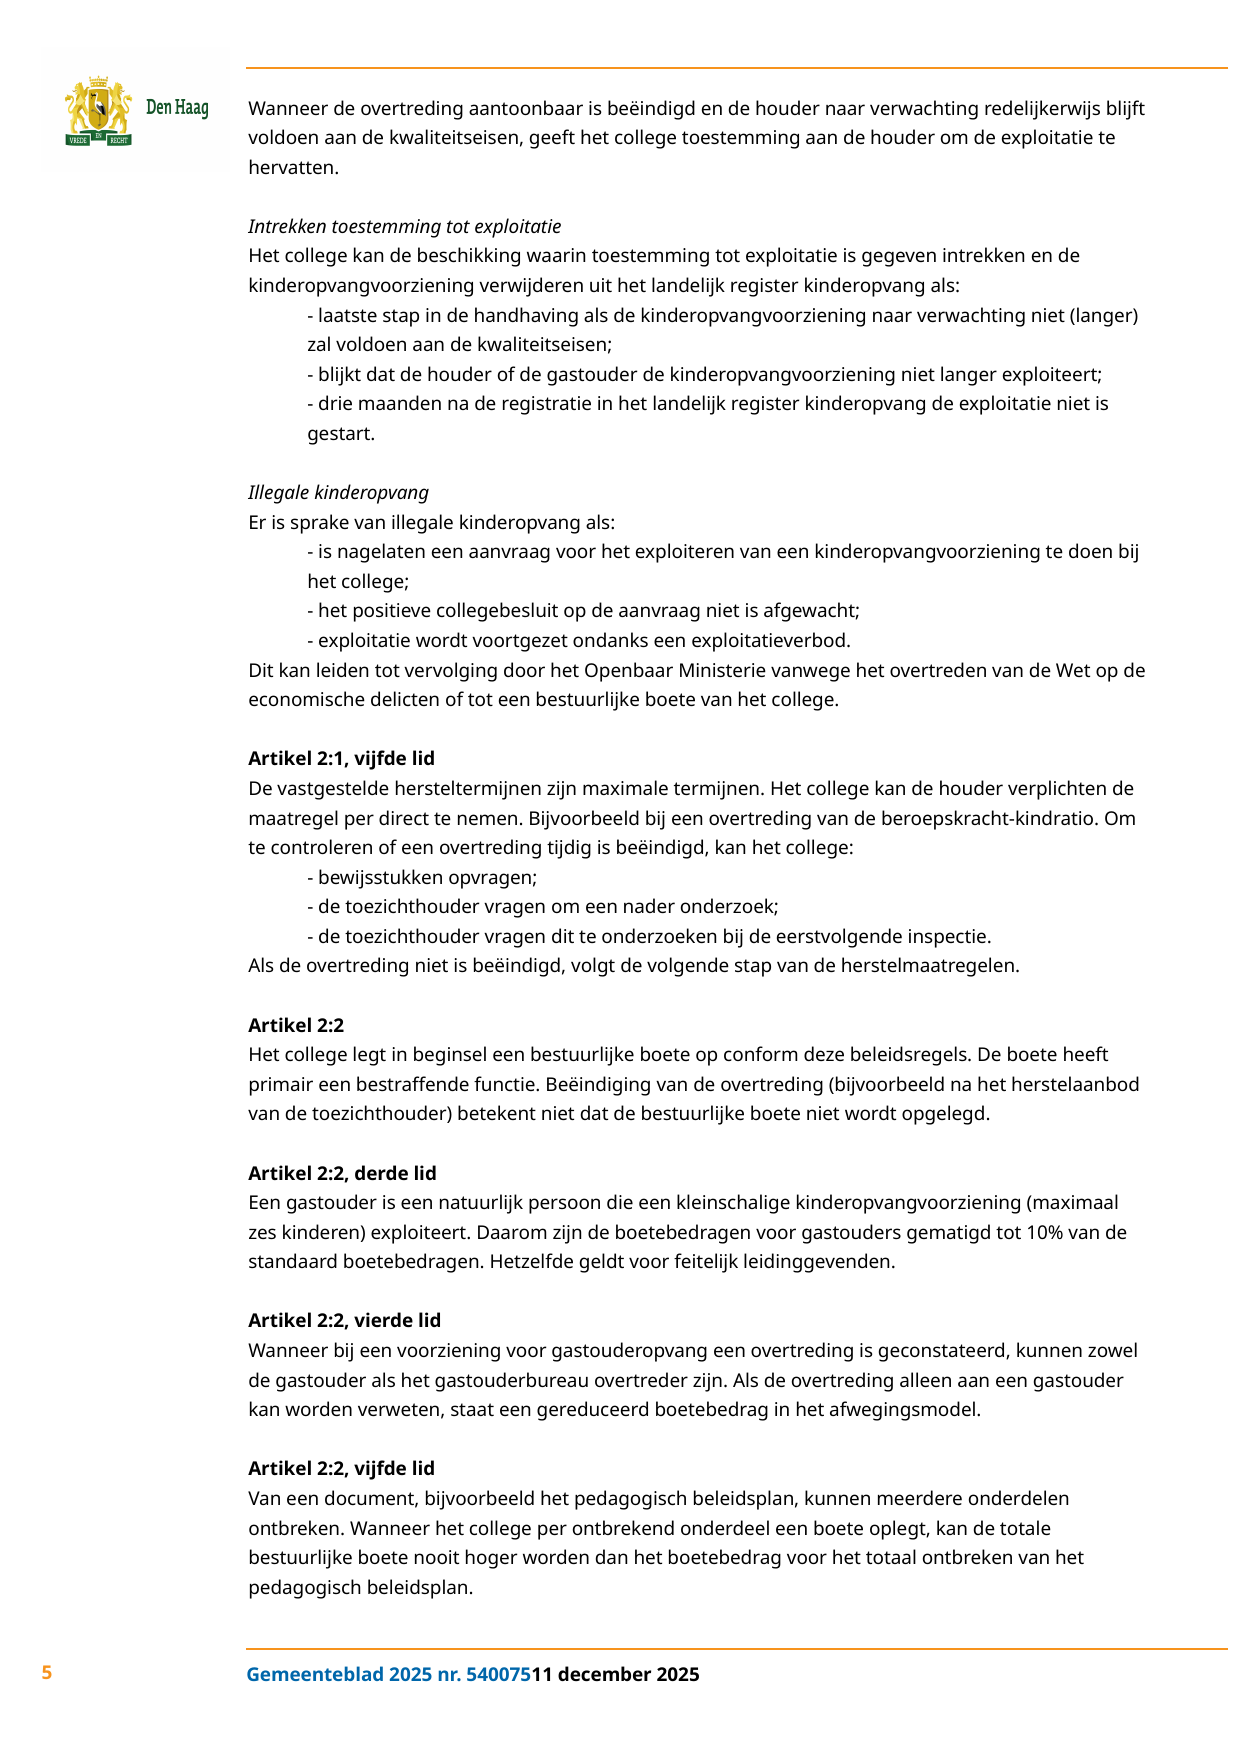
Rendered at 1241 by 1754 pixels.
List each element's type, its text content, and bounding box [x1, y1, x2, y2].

list - exploitatie wordt voortgezet ondanks een exploitatieverbod. [248, 627, 1152, 653]
text Het college legt in beginsel een bestuurlijke boete op conform deze beleidsregels. De boete heeft primair een bestraffende functie. Beëindiging van de overtreding (bijvoorbeeld na het herstelaanbod van de toezichthouder) betekent niet dat de bestuurlijke boete niet wordt opgelegd. [248, 1041, 1152, 1126]
text Van een document, bijvoorbeeld het pedagogisch beleidsplan, kunnen meerdere onderdelen ontbreken. Wanneer het college per ontbrekend onderdeel een boete oplegt, kan de totale bestuurlijke boete nooit hoger worden dan het boetebedrag voor het totaal ontbreken van het pedagogisch beleidsplan. [248, 1485, 1152, 1600]
text De vastgestelde hersteltermijnen zijn maximale termijnen. Het college kan de houder verplichten de maatregel per direct te nemen. Bijvoorbeeld bij een overtreding van de beroepskracht-kindratio. Om te controleren of een overtreding tijdig is beëindigd, kan het college: [248, 775, 1152, 860]
list - het positieve collegebesluit op de aanvraag niet is afgewacht; [248, 598, 1152, 623]
text Artikel 2:1, vijfde lid [248, 746, 1152, 771]
list - blijkt dat de houder of de gastouder de kinderopvangvoorziening niet langer exploiteert; [248, 361, 1152, 387]
list - bewijsstukken opvragen; [248, 864, 1152, 890]
text Wanneer bij een voorziening voor gastouderopvang een overtreding is geconstateerd, kunnen zowel de gastouder als het gastouderbureau overtreder zijn. Als de overtreding alleen aan een gastouder kan worden verweten, staat een gereduceerd boetebedrag in het afwegingsmodel. [248, 1337, 1152, 1422]
list - laatste stap in de handhaving als de kinderopvangvoorziening naar verwachting niet (langer) zal voldoen aan de kwaliteitseisen; [248, 302, 1152, 357]
text Artikel 2:2 [248, 1012, 1152, 1038]
text Er is sprake van illegale kinderopvang als: [248, 509, 1152, 535]
text Intrekken toestemming tot exploitatie [248, 213, 1152, 239]
text Als de overtreding niet is beëindigd, volgt de volgende stap van de herstelmaatregelen. [248, 953, 1152, 978]
text Het college kan de beschikking waarin toestemming tot exploitatie is gegeven intrekken en de kinderopvangvoorziening verwijderen uit het landelijk register kinderopvang als: [248, 243, 1152, 298]
list - de toezichthouder vragen dit te onderzoeken bij de eerstvolgende inspectie. [248, 923, 1152, 949]
list - is nagelaten een aanvraag voor het exploiteren van een kinderopvangvoorziening te doen bij het college; [248, 538, 1152, 594]
text Dit kan leiden tot vervolging door het Openbaar Ministerie vanwege het overtreden van de Wet op de economische delicten of tot een bestuurlijke boete van het college. [248, 657, 1152, 712]
picture [41, 47, 231, 172]
text Artikel 2:2, derde lid [248, 1160, 1152, 1186]
text Een gastouder is een natuurlijk persoon die een kleinschalige kinderopvangvoorziening (maximaal zes kinderen) exploiteert. Daarom zijn de boetebedragen voor gastouders gematigd tot 10% van de standaard boetebedragen. Hetzelfde geldt voor feitelijk leidinggevenden. [248, 1189, 1152, 1274]
list - drie maanden na de registratie in het landelijk register kinderopvang de exploitatie niet is gestart. [248, 391, 1152, 446]
text Illegale kinderopvang [248, 479, 1152, 505]
list - de toezichthouder vragen om een nader onderzoek; [248, 893, 1152, 919]
text Artikel 2:2, vierde lid [248, 1308, 1152, 1333]
text Artikel 2:2, vijfde lid [248, 1456, 1152, 1481]
text Wanneer de overtreding aantoonbaar is beëindigd en de houder naar verwachting redelijkerwijs blijft voldoen aan de kwaliteitseisen, geeft het college toestemming aan de houder om de exploitatie te hervatten. [248, 95, 1152, 180]
